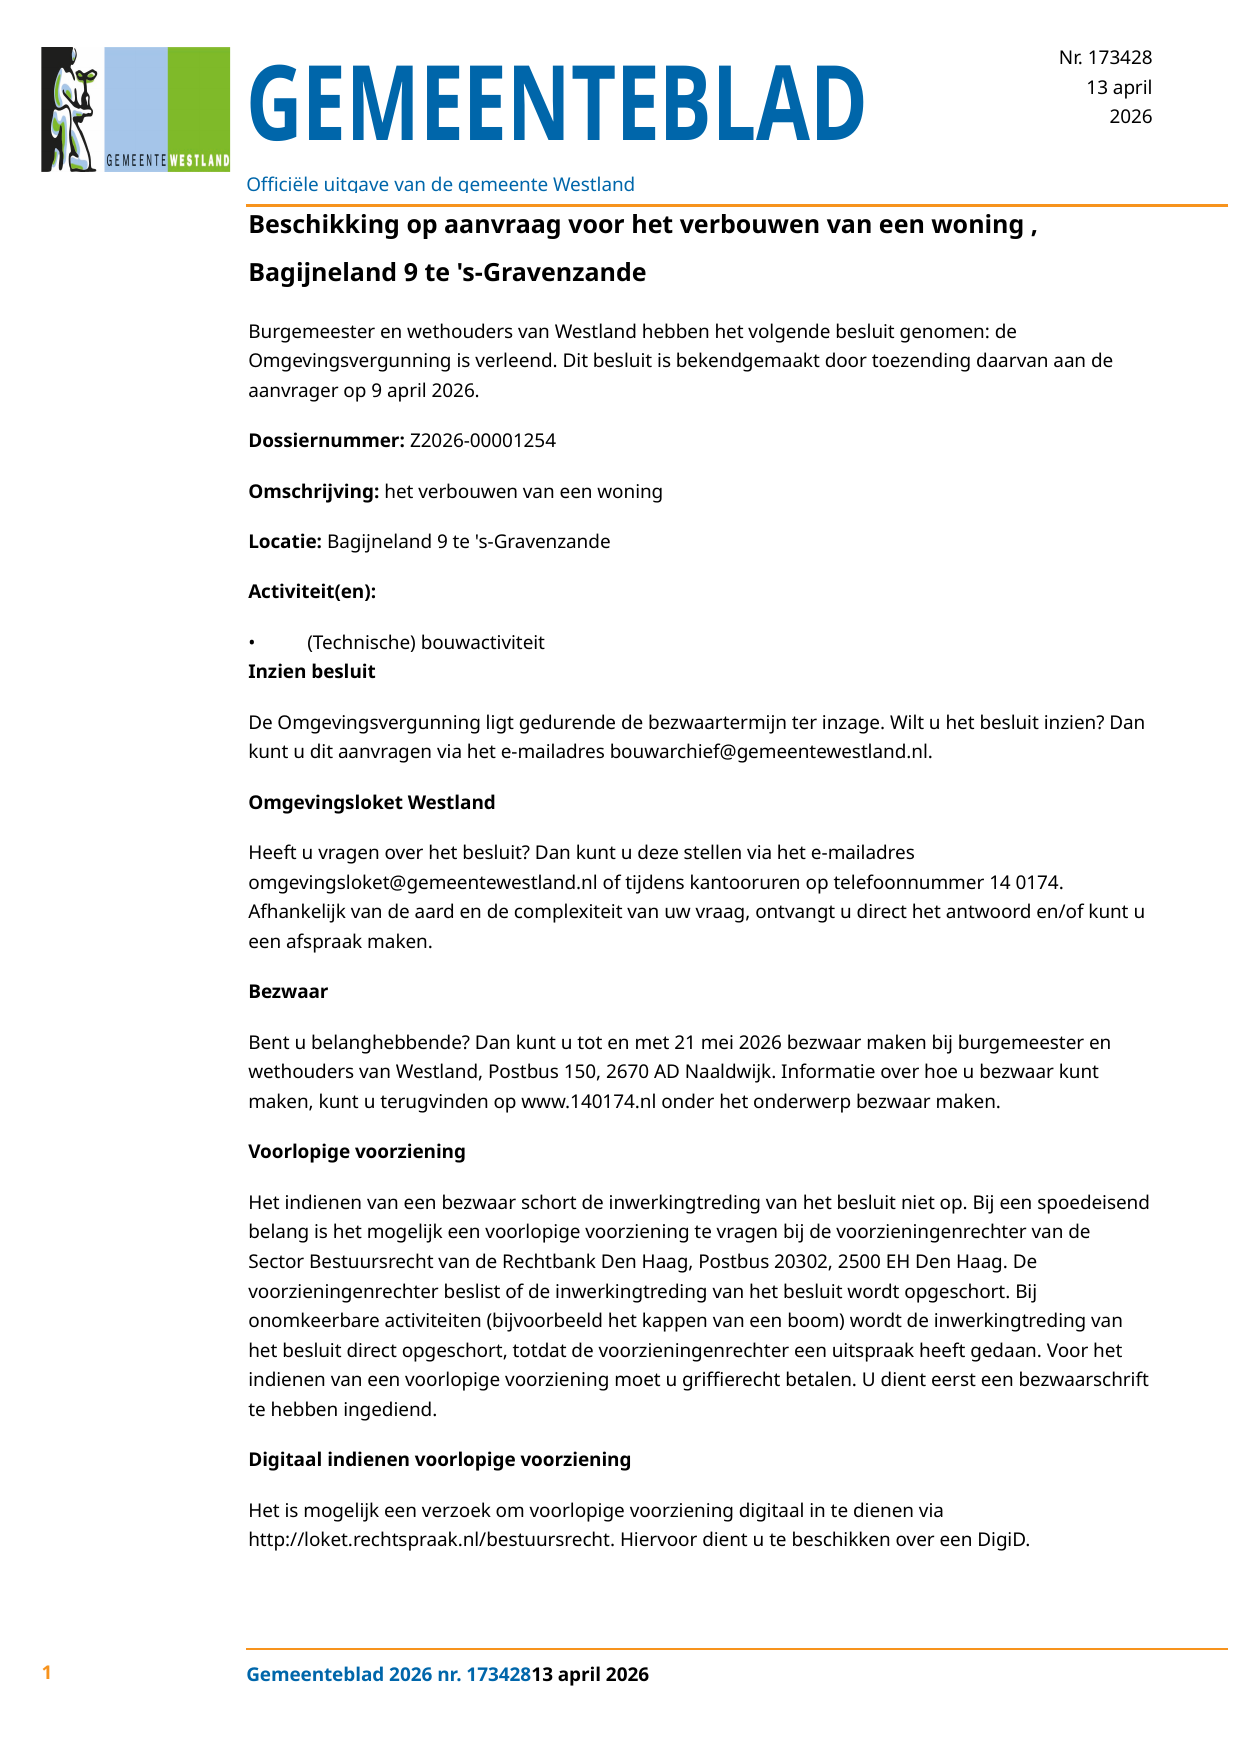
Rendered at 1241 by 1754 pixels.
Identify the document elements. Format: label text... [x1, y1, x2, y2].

text Heeft u vragen over het besluit? Dan kunt u deze stellen via het e-mailadres omgevingsloket@gemeentewestland.nl of tijdens kantooruren op telefoonnummer 14 0174. Afhankelijk van de aard en de complexiteit van uw vraag, ontvangt u direct het antwoord en/of kunt u een afspraak maken. [248, 839, 1152, 954]
text Dossiernummer: Z2026-00001254 [248, 427, 1152, 453]
list (Technische) bouwactiviteit [248, 629, 1152, 655]
text Het indienen van een bezwaar schort de inwerkingtreding van het besluit niet op. Bij een spoedeisend belang is het mogelijk een voorlopige voorziening te vragen bij de voorzieningenrechter van de Sector Bestuursrecht van de Rechtbank Den Haag, Postbus 20302, 2500 EH Den Haag. De voorzieningenrechter beslist of de inwerkingtreding van het besluit wordt opgeschort. Bij onomkeerbare activiteiten (bijvoorbeeld het kappen van een boom) wordt de inwerkingtreding van het besluit direct opgeschort, totdat de voorzieningenrechter een uitspraak heeft gedaan. Voor het indienen van een voorlopige voorziening moet u griffierecht betalen. U dient eerst een bezwaarschrift te hebben ingediend. [248, 1189, 1152, 1422]
text Omgevingsloket Westland [248, 789, 1152, 815]
text Digitaal indienen voorlopige voorziening [248, 1447, 1152, 1472]
picture [41, 47, 231, 172]
text Omschrijving: het verbouwen van een woning [248, 478, 1152, 504]
text Het is mogelijk een verzoek om voorlopige voorziening digitaal in te dienen via http://loket.rechtspraak.nl/bestuursrecht. Hiervoor dient u te beschikken over een DigiD. [248, 1497, 1152, 1552]
text Locatie: Bagijneland 9 te 's-Gravenzande [248, 528, 1152, 554]
text Bent u belanghebbende? Dan kunt u tot en met 21 mei 2026 bezwaar maken bij burgemeester en wethouders van Westland, Postbus 150, 2670 AD Naaldwijk. Informatie over hoe u bezwaar kunt maken, kunt u terugvinden op www.140174.nl onder het onderwerp bezwaar maken. [248, 1029, 1152, 1114]
text Burgemeester en wethouders van Westland hebben het volgende besluit genomen: de Omgevingsvergunning is verleend. Dit besluit is bekendgemaakt door toezending daarvan aan de aanvrager op 9 april 2026. [248, 318, 1152, 403]
text De Omgevingsvergunning ligt gedurende de bezwaartermijn ter inzage. Wilt u het besluit inzien? Dan kunt u dit aanvragen via het e-mailadres bouwarchief@gemeentewestland.nl. [248, 709, 1152, 764]
text Voorlopige voorziening [248, 1139, 1152, 1164]
text Inzien besluit [248, 659, 1152, 684]
text Activiteit(en): [248, 579, 1152, 604]
text Beschikking op aanvraag voor het verbouwen van een woning , Bagijneland 9 te 's-Gravenzande [248, 207, 1152, 288]
text Bezwaar [248, 979, 1152, 1004]
